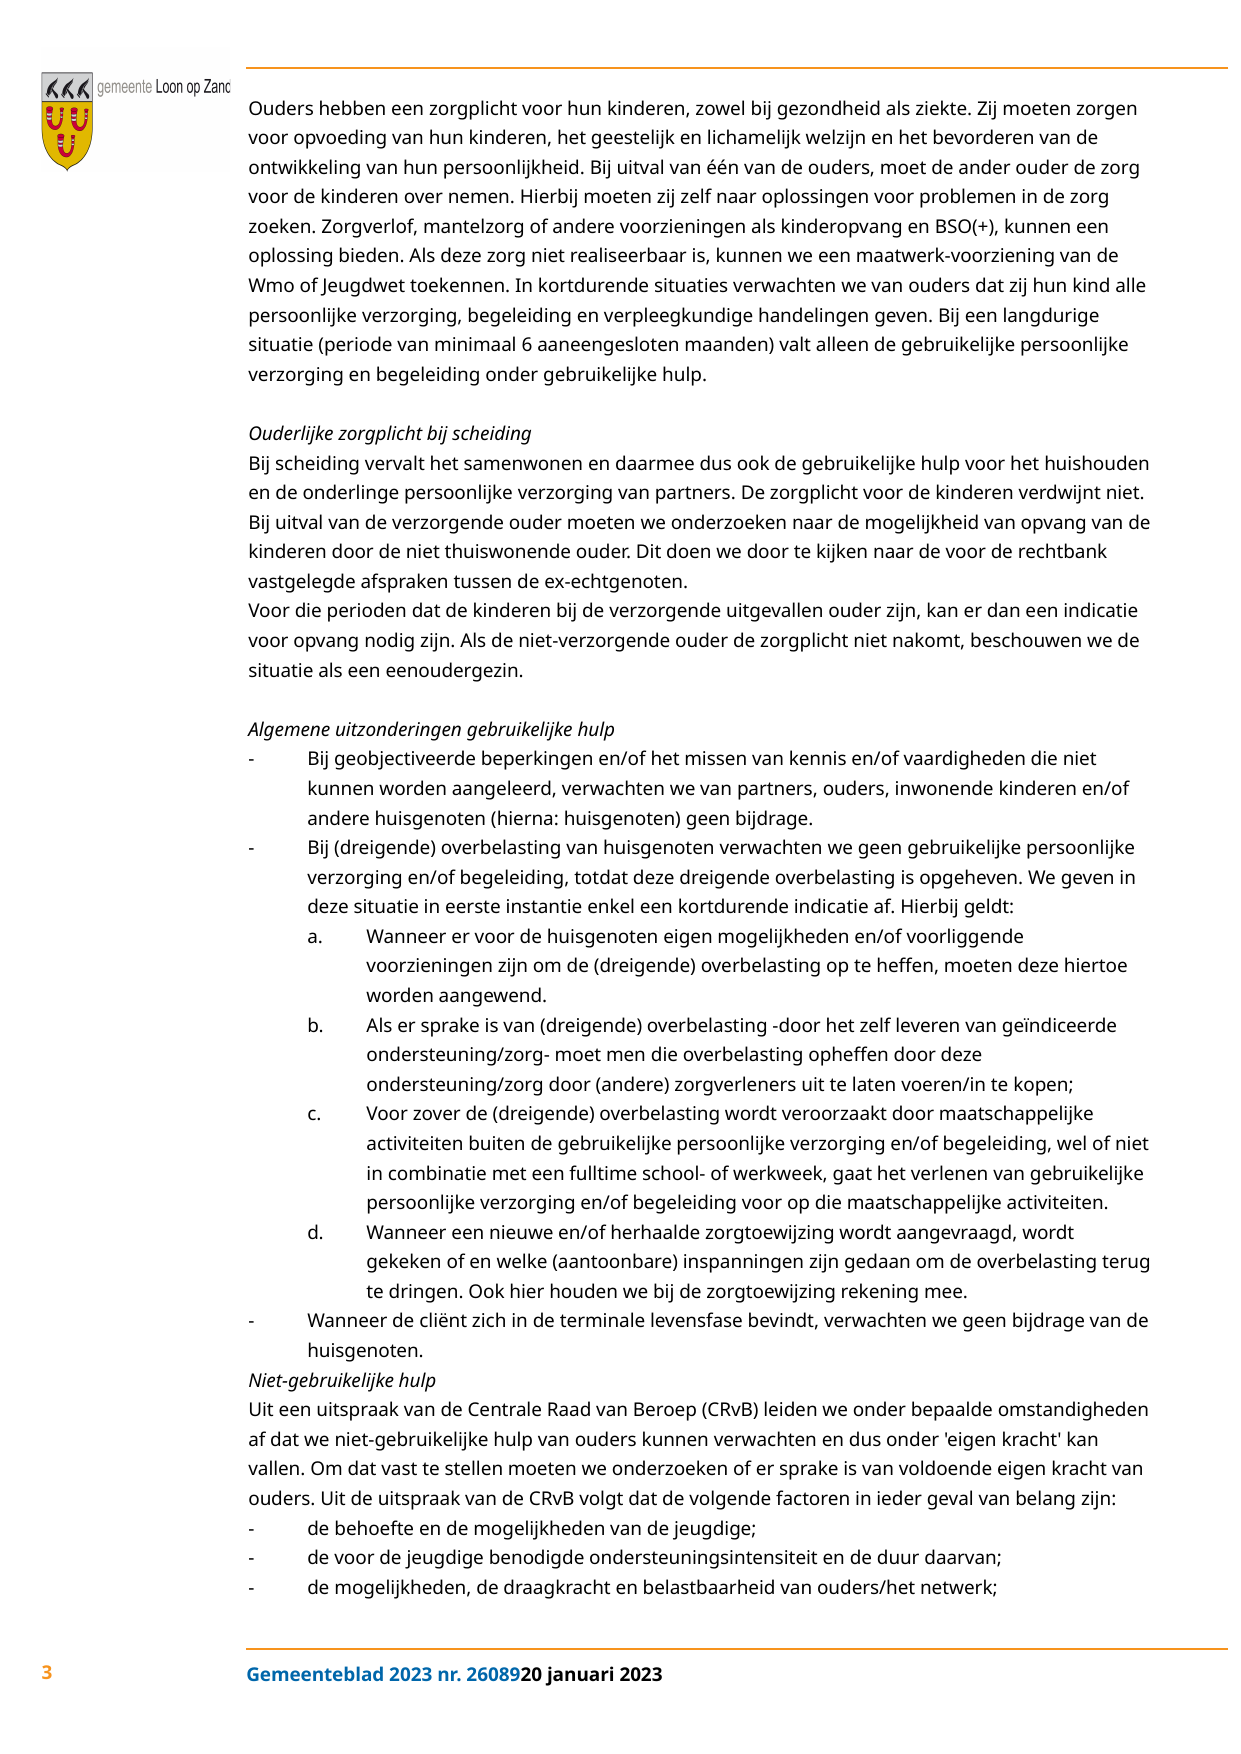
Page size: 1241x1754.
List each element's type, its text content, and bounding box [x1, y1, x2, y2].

text Voor die perioden dat de kinderen bij de verzorgende uitgevallen ouder zijn, kan er dan een indicatie voor opvang nodig zijn. Als de niet-verzorgende ouder de zorgplicht niet nakomt, beschouwen we de situatie als een eenoudergezin. [248, 598, 1152, 683]
list Als er sprake is van (dreigende) overbelasting -door het zelf leveren van geïndiceerde ondersteuning/zorg- moet men die overbelasting opheffen door deze ondersteuning/zorg door (andere) zorgverleners uit te laten voeren/in te kopen; [307, 1012, 1152, 1097]
list de mogelijkheden, de draagkracht en belastbaarheid van ouders/het netwerk; [248, 1574, 1152, 1600]
text Bij scheiding vervalt het samenwonen en daarmee dus ook de gebruikelijke hulp voor het huishouden en de onderlinge persoonlijke verzorging van partners. De zorgplicht voor de kinderen verdwijnt niet. Bij uitval van de verzorgende ouder moeten we onderzoeken naar de mogelijkheid van opvang van de kinderen door de niet thuiswonende ouder. Dit doen we door te kijken naar de voor de rechtbank vastgelegde afspraken tussen de ex-echtgenoten. [248, 450, 1152, 594]
text Ouders hebben een zorgplicht voor hun kinderen, zowel bij gezondheid als ziekte. Zij moeten zorgen voor opvoeding van hun kinderen, het geestelijk en lichamelijk welzijn en het bevorderen van de ontwikkeling van hun persoonlijkheid. Bij uitval van één van de ouders, moet de ander ouder de zorg voor de kinderen over nemen. Hierbij moeten zij zelf naar oplossingen voor problemen in de zorg zoeken. Zorgverlof, mantelzorg of andere voorzieningen als kinderopvang en BSO(+), kunnen een oplossing bieden. Als deze zorg niet realiseerbaar is, kunnen we een maatwerk-voorziening van de Wmo of Jeugdwet toekennen. In kortdurende situaties verwachten we van ouders dat zij hun kind alle persoonlijke verzorging, begeleiding en verpleegkundige handelingen geven. Bij een langdurige situatie (periode van minimaal 6 aaneengesloten maanden) valt alleen de gebruikelijke persoonlijke verzorging en begeleiding onder gebruikelijke hulp. [248, 95, 1152, 387]
text Uit een uitspraak van de Centrale Raad van Beroep (CRvB) leiden we onder bepaalde omstandigheden af dat we niet-gebruikelijke hulp van ouders kunnen verwachten en dus onder 'eigen kracht' kan vallen. Om dat vast te stellen moeten we onderzoeken of er sprake is van voldoende eigen kracht van ouders. Uit de uitspraak van de CRvB volgt dat de volgende factoren in ieder geval van belang zijn: [248, 1396, 1152, 1511]
list Wanneer een nieuwe en/of herhaalde zorgtoewijzing wordt aangevraagd, wordt gekeken of en welke (aantoonbare) inspanningen zijn gedaan om de overbelasting terug te dringen. Ook hier houden we bij de zorgtoewijzing rekening mee. [307, 1219, 1152, 1304]
text Niet-gebruikelijke hulp [248, 1367, 1152, 1393]
list de voor de jeugdige benodigde ondersteuningsintensiteit en de duur daarvan; [248, 1544, 1152, 1570]
list Voor zover de (dreigende) overbelasting wordt veroorzaakt door maatschappelijke activiteiten buiten de gebruikelijke persoonlijke verzorging en/of begeleiding, wel of niet in combinatie met een fulltime school- of werkweek, gaat het verlenen van gebruikelijke persoonlijke verzorging en/of begeleiding voor op die maatschappelijke activiteiten. [307, 1101, 1152, 1215]
list de behoefte en de mogelijkheden van de jeugdige; [248, 1515, 1152, 1541]
list Wanneer de cliënt zich in de terminale levensfase bevindt, verwachten we geen bijdrage van de huisgenoten. [248, 1308, 1152, 1363]
picture [41, 47, 231, 172]
list Wanneer er voor de huisgenoten eigen mogelijkheden en/of voorliggende voorzieningen zijn om de (dreigende) overbelasting op te heffen, moeten deze hiertoe worden aangewend. [307, 923, 1152, 1008]
list Bij geobjectiveerde beperkingen en/of het missen van kennis en/of vaardigheden die niet kunnen worden aangeleerd, verwachten we van partners, ouders, inwonende kinderen en/of andere huisgenoten (hierna: huisgenoten) geen bijdrage. [248, 746, 1152, 831]
list Bij (dreigende) overbelasting van huisgenoten verwachten we geen gebruikelijke persoonlijke verzorging en/of begeleiding, totdat deze dreigende overbelasting is opgeheven. We geven in deze situatie in eerste instantie enkel een kortdurende indicatie af. Hierbij geldt: [248, 834, 1152, 919]
text Ouderlijke zorgplicht bij scheiding [248, 420, 1152, 446]
text Algemene uitzonderingen gebruikelijke hulp [248, 716, 1152, 742]
